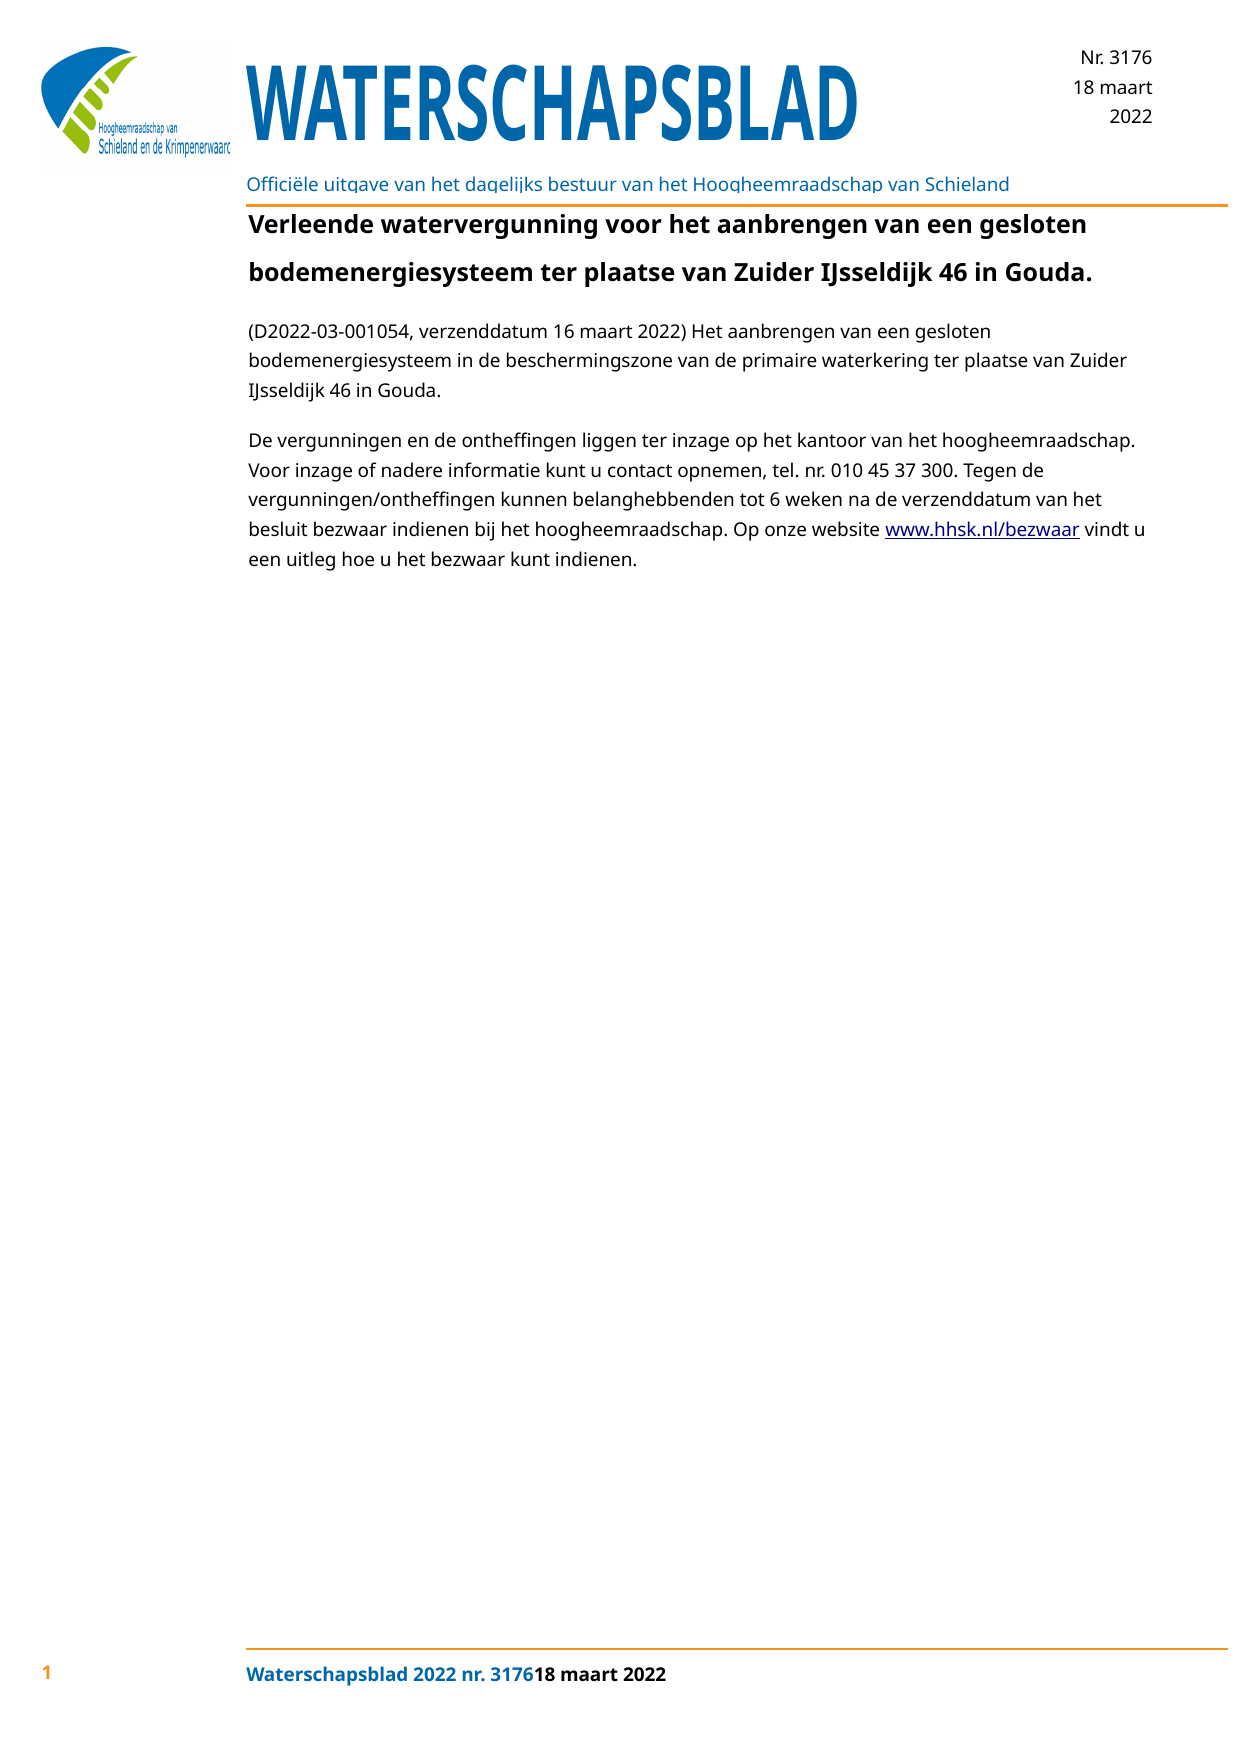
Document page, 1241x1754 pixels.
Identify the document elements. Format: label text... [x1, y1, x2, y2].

text (D2022-03-001054, verzenddatum 16 maart 2022) Het aanbrengen van een gesloten bodemenergiesysteem in de beschermingszone van de primaire waterkering ter plaatse van Zuider IJsseldijk 46 in Gouda. [248, 318, 1152, 403]
text Verleende watervergunning voor het aanbrengen van een gesloten bodemenergiesysteem ter plaatse van Zuider IJsseldijk 46 in Gouda. [248, 207, 1152, 288]
text De vergunningen en de ontheffingen liggen ter inzage op het kantoor van het hoogheemraadschap. Voor inzage of nadere informatie kunt u contact opnemen, tel. nr. 010 45 37 300. Tegen de vergunningen/ontheffingen kunnen belanghebbenden tot 6 weken na de verzenddatum van het besluit bezwaar indienen bij het hoogheemraadschap. Op onze website www.hhsk.nl/bezwaar vindt u een uitleg hoe u het bezwaar kunt indienen. [248, 427, 1152, 572]
picture [41, 47, 231, 172]
